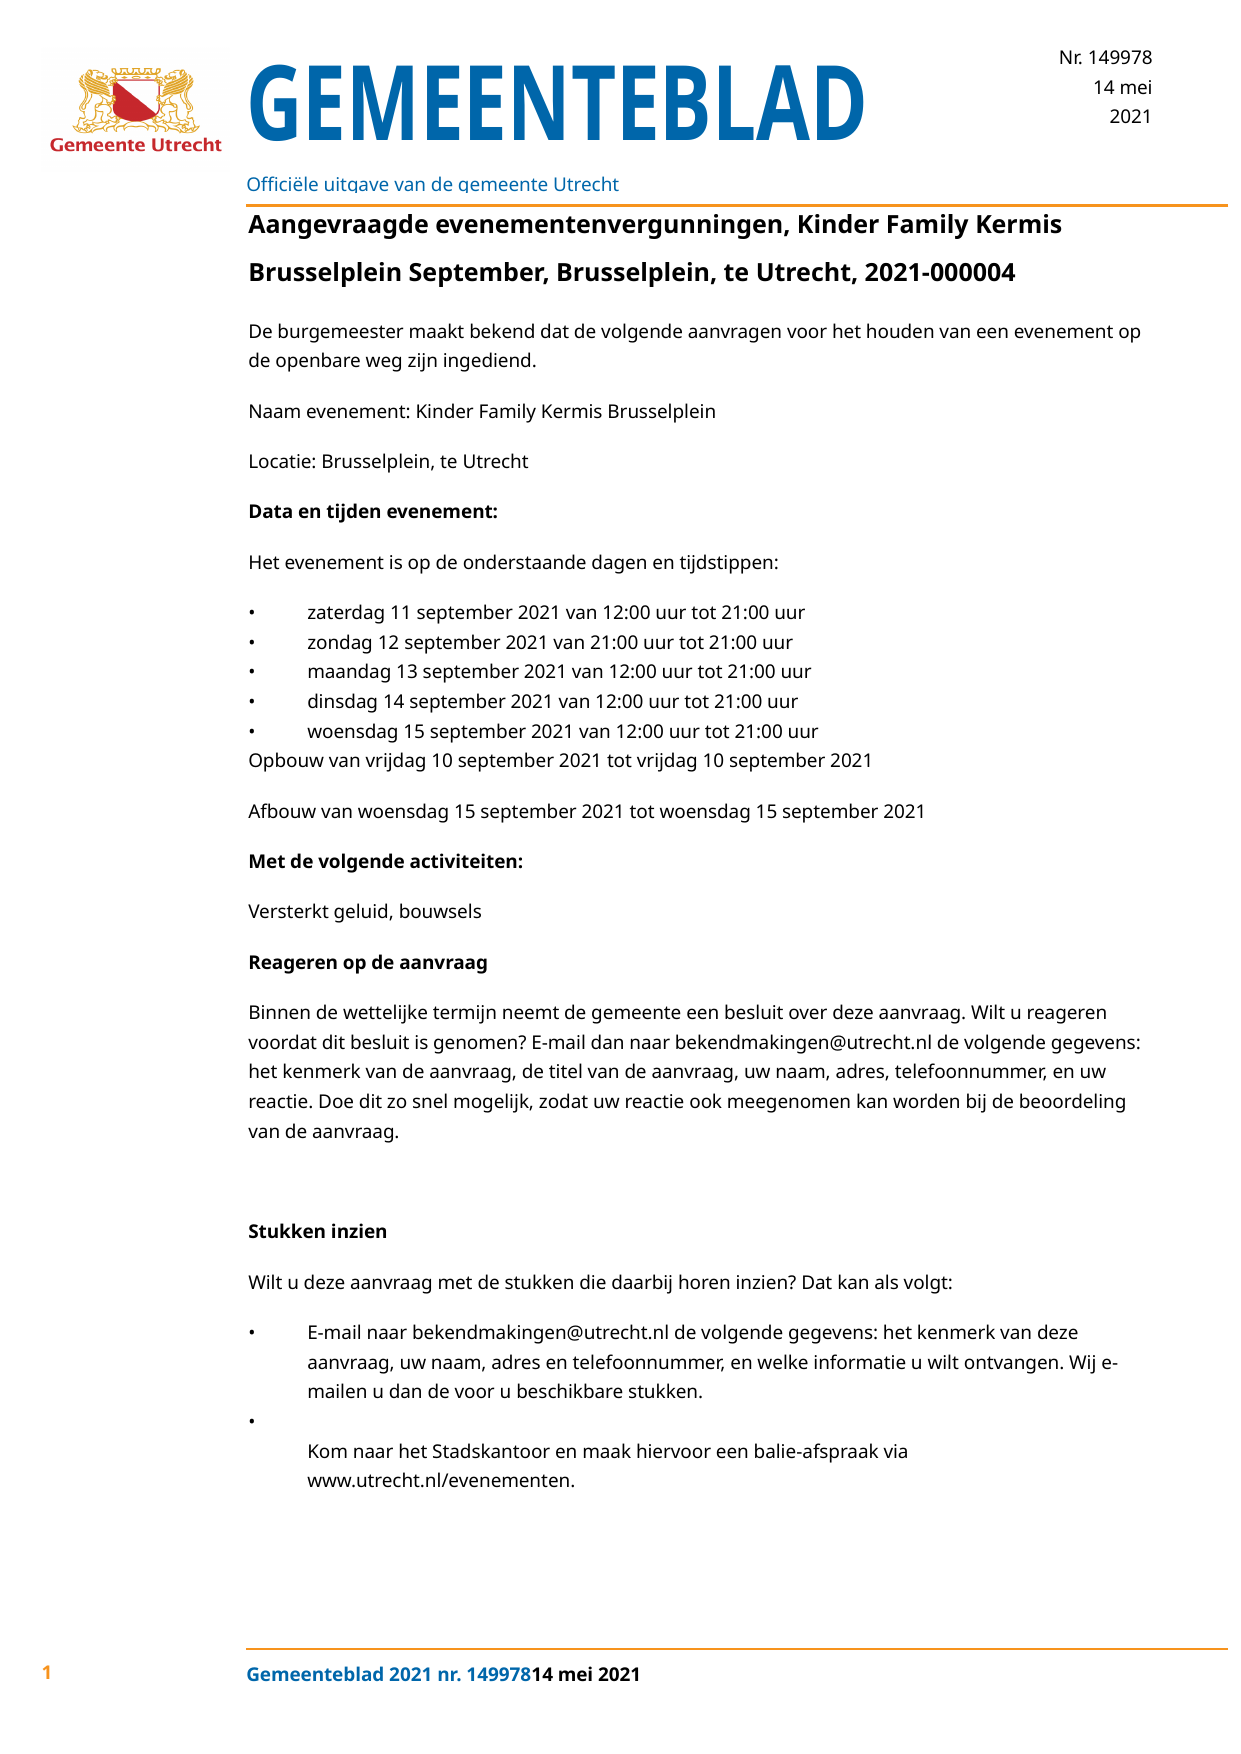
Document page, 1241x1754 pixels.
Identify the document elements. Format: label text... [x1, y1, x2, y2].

text Met de volgende activiteiten: [248, 848, 1152, 874]
text Binnen de wettelijke termijn neemt de gemeente een besluit over deze aanvraag. Wilt u reageren voordat dit besluit is genomen? E-mail dan naar bekendmakingen@utrecht.nl de volgende gegevens: het kenmerk van de aanvraag, de titel van de aanvraag, uw naam, adres, telefoonnummer, en uw reactie. Doe dit zo snel mogelijk, zodat uw reactie ook meegenomen kan worden bij de beoordeling van de aanvraag. [248, 999, 1152, 1144]
text Naam evenement: Kinder Family Kermis Brusselplein [248, 398, 1152, 424]
list E-mail naar bekendmakingen@utrecht.nl de volgende gegevens: het kenmerk van deze aanvraag, uw naam, adres en telefoonnummer, en welke informatie u wilt ontvangen. Wij e-mailen u dan de voor u beschikbare stukken. [248, 1319, 1152, 1404]
list woensdag 15 september 2021 van 12:00 uur tot 21:00 uur [248, 718, 1152, 744]
list Kom naar het Stadskantoor en maak hiervoor een balie-afspraak via www.utrecht.nl/evenementen. [248, 1438, 1152, 1493]
text Stukken inzien [248, 1219, 1152, 1244]
list maandag 13 september 2021 van 12:00 uur tot 21:00 uur [248, 659, 1152, 684]
list zondag 12 september 2021 van 21:00 uur tot 21:00 uur [248, 629, 1152, 655]
text Reageren op de aanvraag [248, 949, 1152, 975]
picture [41, 47, 231, 172]
text De burgemeester maakt bekend dat de volgende aanvragen voor het houden van een evenement op de openbare weg zijn ingediend. [248, 318, 1152, 373]
text Locatie: Brusselplein, te Utrecht [248, 448, 1152, 474]
text Afbouw van woensdag 15 september 2021 tot woensdag 15 september 2021 [248, 798, 1152, 824]
text Aangevraagde evenementenvergunningen, Kinder Family Kermis Brusselplein September, Brusselplein, te Utrecht, 2021-000004 [248, 207, 1152, 288]
text Opbouw van vrijdag 10 september 2021 tot vrijdag 10 september 2021 [248, 747, 1152, 773]
text Wilt u deze aanvraag met de stukken die daarbij horen inzien? Dat kan als volgt: [248, 1269, 1152, 1295]
text Het evenement is op de onderstaande dagen en tijdstippen: [248, 549, 1152, 575]
text Data en tijden evenement: [248, 499, 1152, 524]
list zaterdag 11 september 2021 van 12:00 uur tot 21:00 uur [248, 599, 1152, 625]
text Versterkt geluid, bouwsels [248, 899, 1152, 924]
list dinsdag 14 september 2021 van 12:00 uur tot 21:00 uur [248, 688, 1152, 714]
